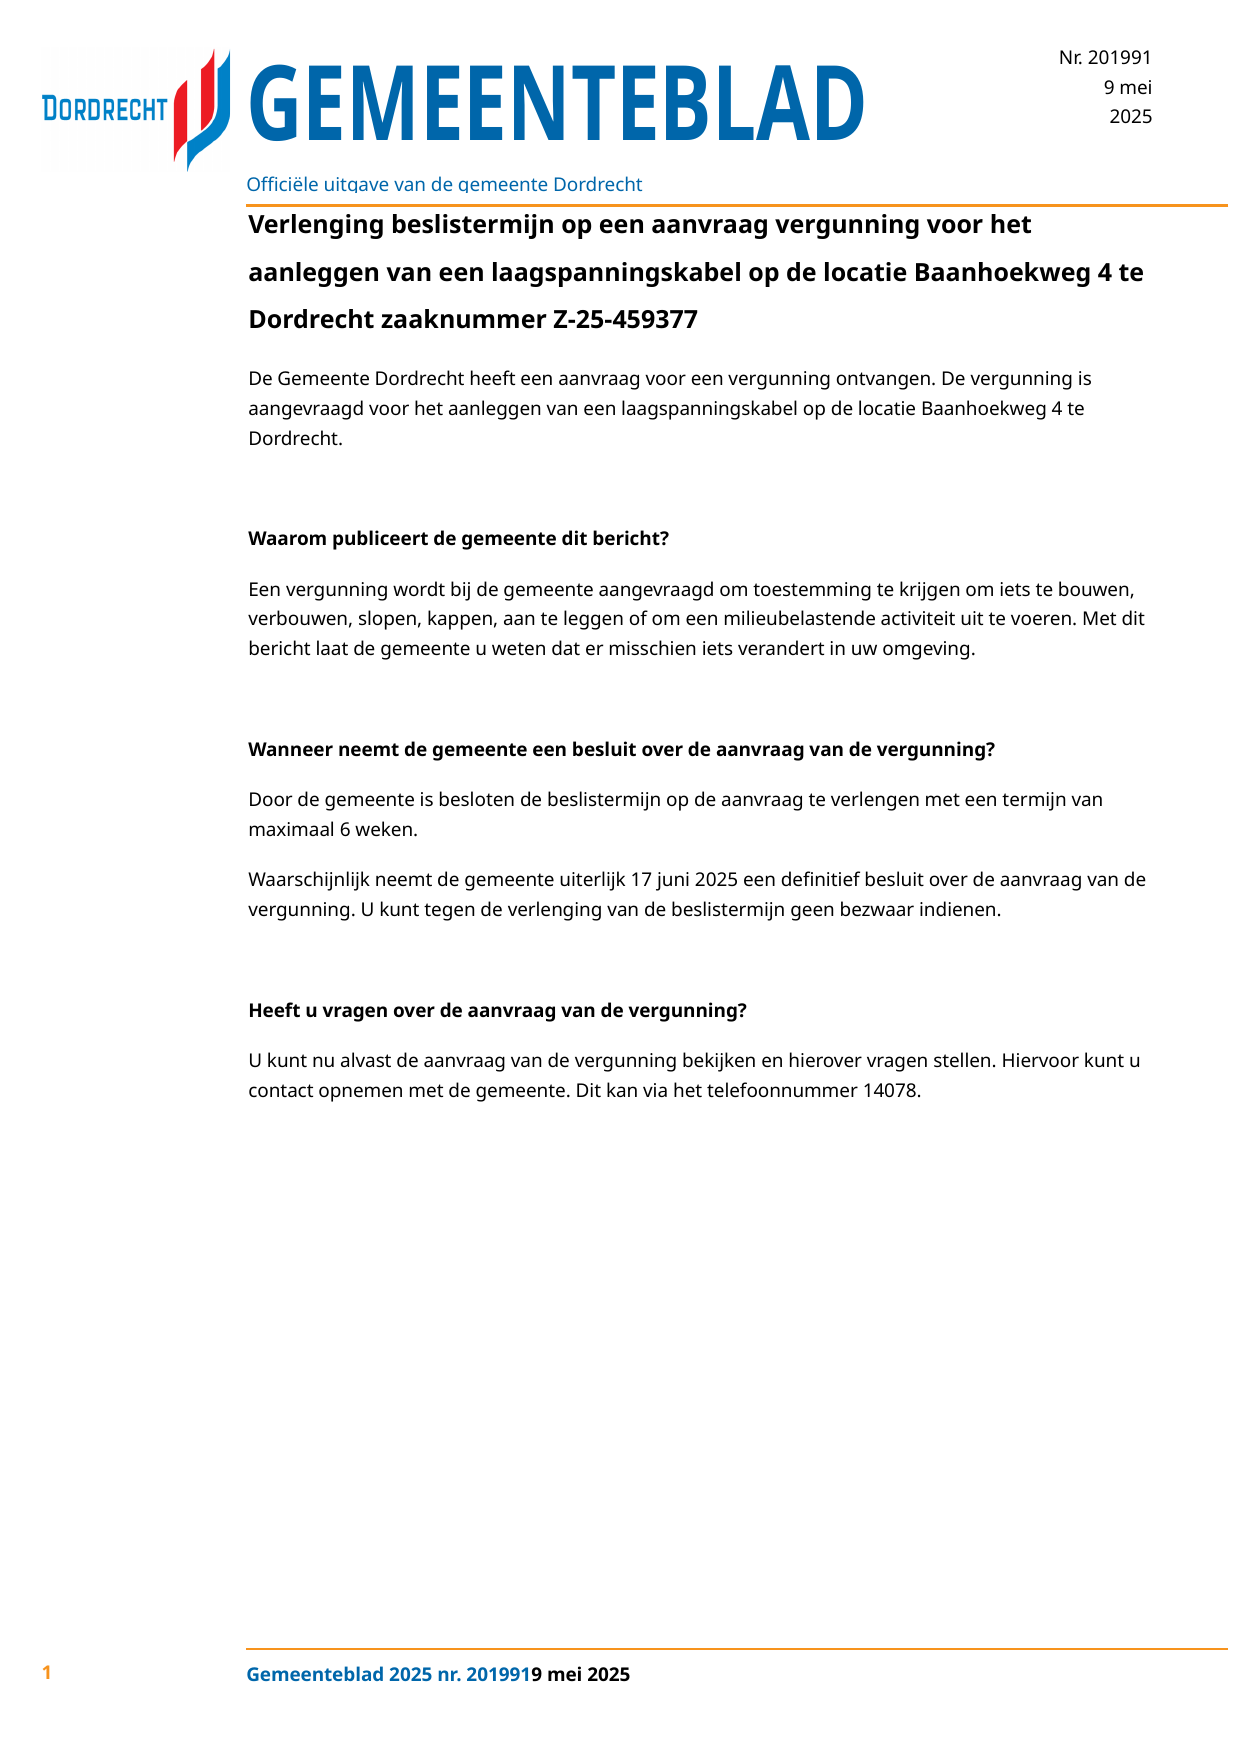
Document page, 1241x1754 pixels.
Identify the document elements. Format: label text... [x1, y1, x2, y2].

text Heeft u vragen over de aanvraag van de vergunning? [248, 997, 1152, 1022]
text Waarschijnlijk neemt de gemeente uiterlijk 17 juni 2025 een definitief besluit over de aanvraag van de vergunning. U kunt tegen de verlenging van de beslistermijn geen bezwaar indienen. [248, 866, 1152, 922]
text De Gemeente Dordrecht heeft een aanvraag voor een vergunning ontvangen. De vergunning is aangevraagd voor het aanleggen van een laagspanningskabel op de locatie Baanhoekweg 4 te Dordrecht. [248, 366, 1152, 450]
text Waarom publiceert de gemeente dit bericht? [248, 526, 1152, 551]
text Verlenging beslistermijn op een aanvraag vergunning voor het aanleggen van een laagspanningskabel op de locatie Baanhoekweg 4 te Dordrecht zaaknummer Z-25-459377 [248, 207, 1152, 336]
text Door de gemeente is besloten de beslistermijn op de aanvraag te verlengen met een termijn van maximaal 6 weken. [248, 786, 1152, 842]
picture [41, 47, 231, 172]
text Wanneer neemt de gemeente een besluit over de aanvraag van de vergunning? [248, 736, 1152, 762]
text Een vergunning wordt bij de gemeente aangevraagd om toestemming te krijgen om iets te bouwen, verbouwen, slopen, kappen, aan te leggen of om een milieubelastende activiteit uit te voeren. Met dit bericht laat de gemeente u weten dat er misschien iets verandert in uw omgeving. [248, 576, 1152, 661]
text U kunt nu alvast de aanvraag van de vergunning bekijken en hierover vragen stellen. Hiervoor kunt u contact opnemen met de gemeente. Dit kan via het telefoonnummer 14078. [248, 1047, 1152, 1102]
